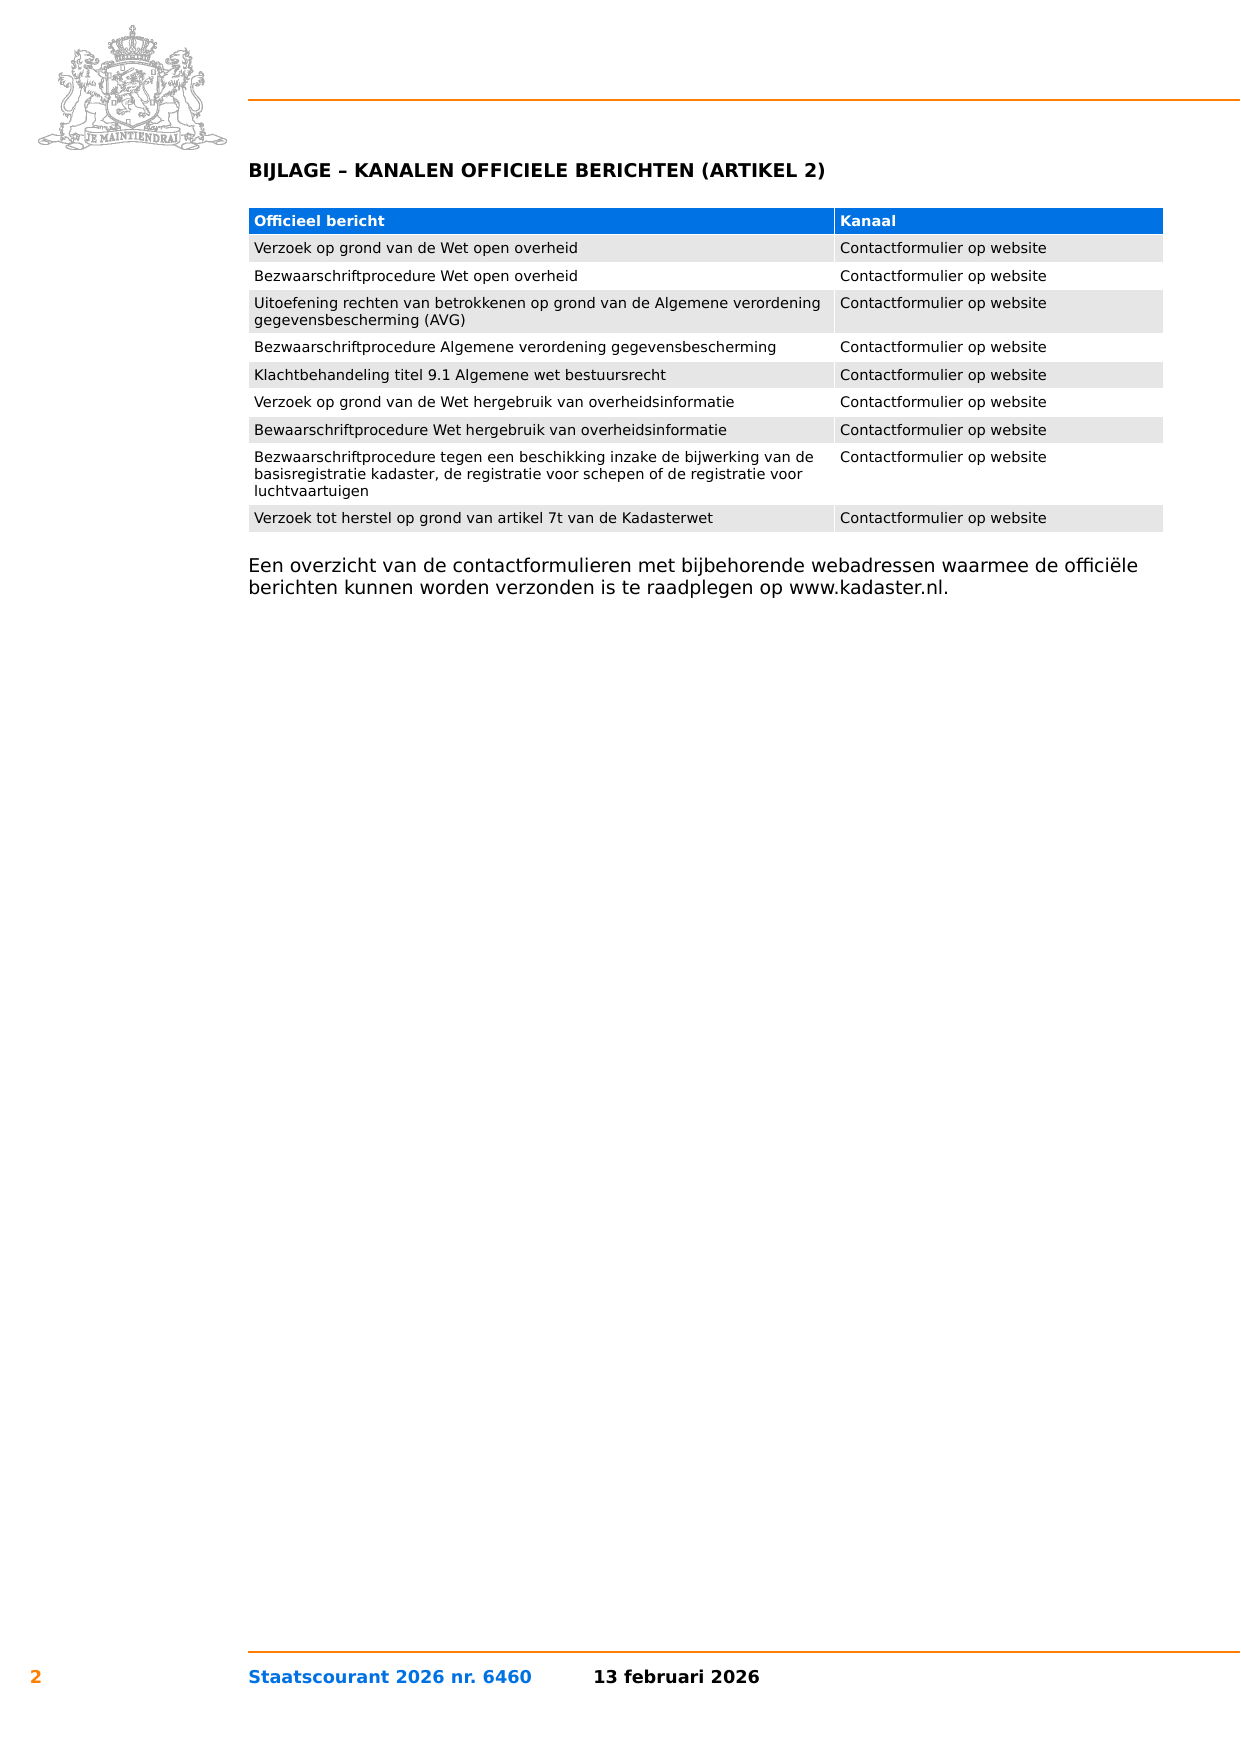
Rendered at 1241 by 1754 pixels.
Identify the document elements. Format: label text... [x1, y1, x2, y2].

table_header Officieel bericht [249, 208, 834, 234]
table_cell Contactformulier op website [835, 444, 1163, 504]
table_cell Verzoek tot herstel op grond van artikel 7t van de Kadasterwet [249, 505, 834, 532]
table_cell Contactformulier op website [835, 417, 1163, 443]
table_cell Bezwaarschriftprocedure Algemene verordening gegevensbescherming [249, 335, 834, 361]
table_cell Contactformulier op website [835, 335, 1163, 361]
table_cell Bezwaarschriftprocedure tegen een beschikking inzake de bijwerking van de basisregistratie kadaster, de registratie voor schepen of de registratie voor luchtvaartuigen [249, 444, 834, 504]
subtitle BIJLAGE – KANALEN OFFICIELE BERICHTEN (ARTIKEL 2) [248, 160, 1163, 182]
table_cell Contactformulier op website [835, 263, 1163, 289]
table_cell Bewaarschriftprocedure Wet hergebruik van overheidsinformatie [249, 417, 834, 443]
table_cell Bezwaarschriftprocedure Wet open overheid [249, 263, 834, 289]
text Een overzicht van de contactformulieren met bijbehorende webadressen waarmee de officiële berichten kunnen worden verzonden is te raadplegen op www.kadaster.nl. [248, 555, 1163, 599]
table_cell Verzoek op grond van de Wet open overheid [249, 235, 834, 262]
table_cell Contactformulier op website [835, 362, 1163, 388]
table_header Kanaal [835, 208, 1163, 234]
table_cell Contactformulier op website [835, 235, 1163, 262]
table_cell Verzoek op grond van de Wet hergebruik van overheidsinformatie [249, 389, 834, 416]
table_cell Contactformulier op website [835, 290, 1163, 333]
table_cell Contactformulier op website [835, 389, 1163, 416]
table_cell Uitoefening rechten van betrokkenen op grond van de Algemene verordening gegevensbescherming (AVG) [249, 290, 834, 333]
table_cell Klachtbehandeling titel 9.1 Algemene wet bestuursrecht [249, 362, 834, 388]
picture [38, 25, 227, 150]
table_cell Contactformulier op website [835, 505, 1163, 532]
